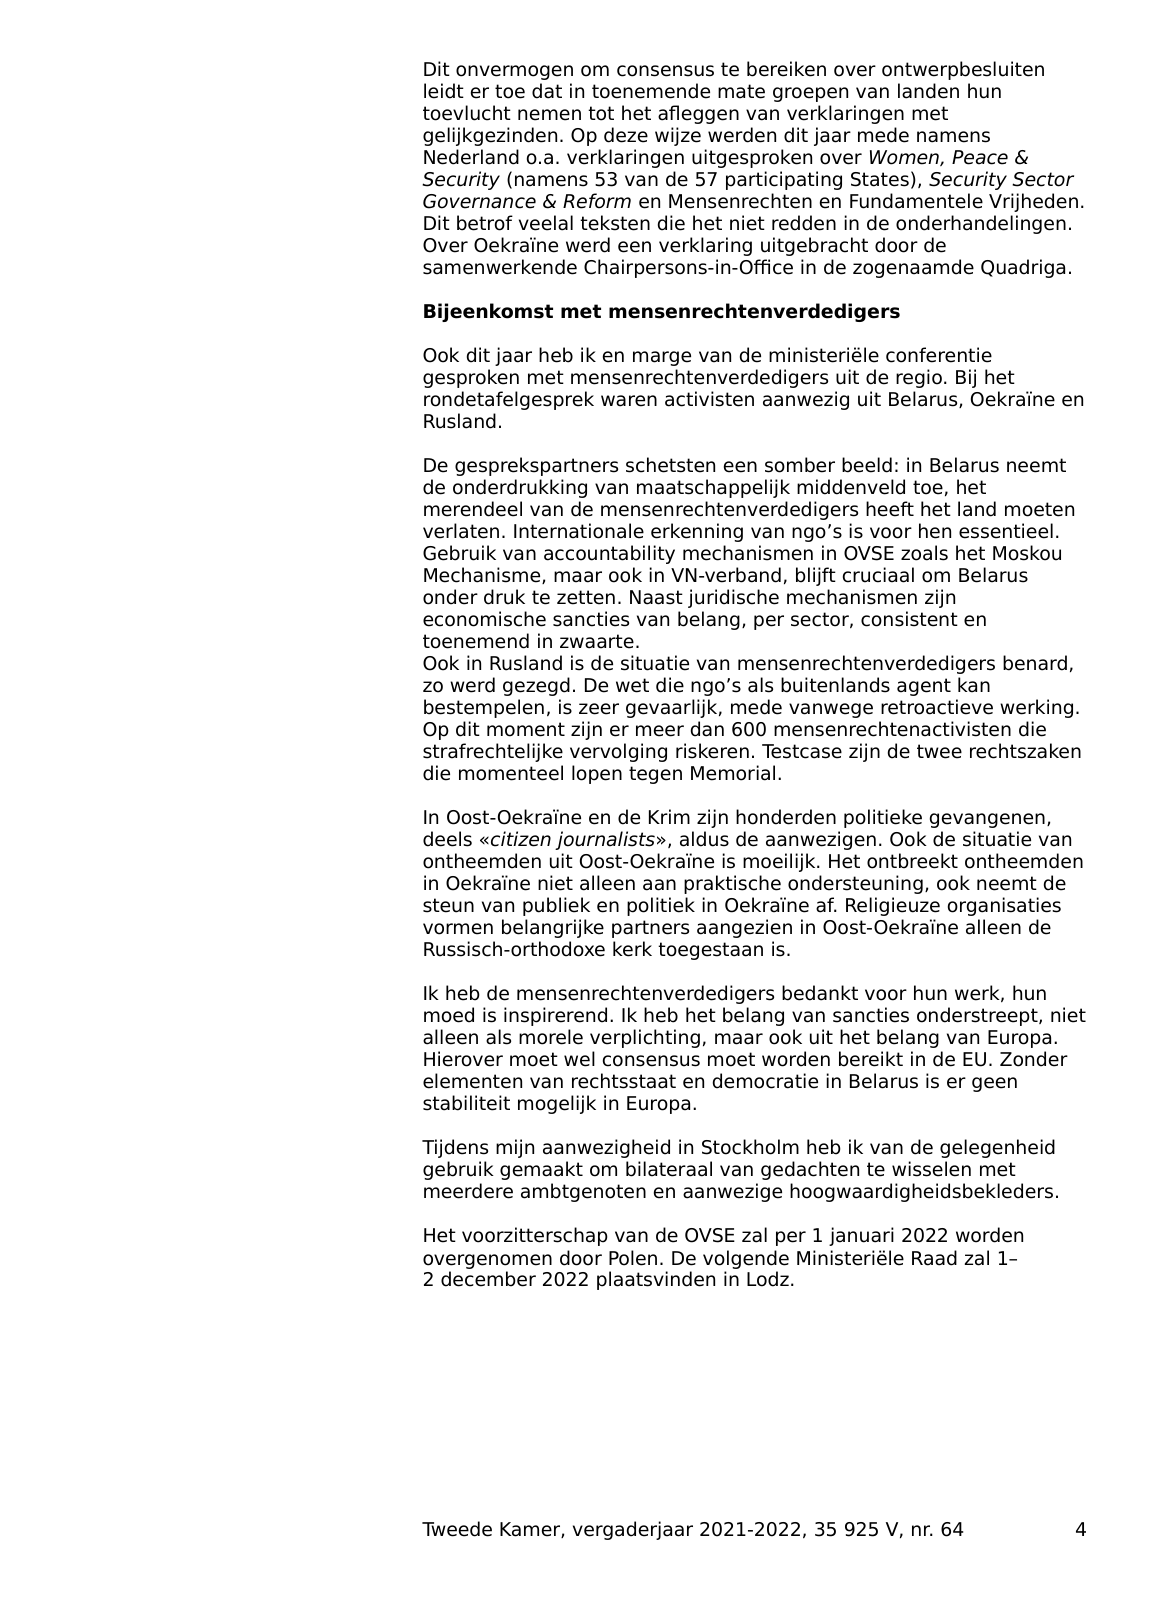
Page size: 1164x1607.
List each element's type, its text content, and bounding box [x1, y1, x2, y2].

text Tijdens mijn aanwezigheid in Stockholm heb ik van de gelegenheid gebruik gemaakt om bilateraal van gedachten te wisselen met meerdere ambtgenoten en aanwezige hoogwaardigheidsbekleders. [422, 1137, 1087, 1203]
text Het voorzitterschap van de OVSE zal per 1 januari 2022 worden overgenomen door Polen. De volgende Ministeriële Raad zal 1–2 december 2022 plaatsvinden in Lodz. [422, 1225, 1087, 1291]
text Ook dit jaar heb ik en marge van de ministeriële conferentie gesproken met mensenrechtenverdedigers uit de regio. Bij het rondetafelgesprek waren activisten aanwezig uit Belarus, Oekraïne en Rusland. [422, 345, 1087, 433]
text Dit onvermogen om consensus te bereiken over ontwerpbesluiten leidt er toe dat in toenemende mate groepen van landen hun toevlucht nemen tot het afleggen van verklaringen met gelijkgezinden. Op deze wijze werden dit jaar mede namens Nederland o.a. verklaringen uitgesproken over Women, Peace & Security (namens 53 van de 57 participating States), Security Sector Governance & Reform en Mensenrechten en Fundamentele Vrijheden. Dit betrof veelal teksten die het niet redden in de onderhandelingen. Over Oekraïne werd een verklaring uitgebracht door de samenwerkende Chairpersons-in-Office in de zogenaamde Quadriga. [422, 59, 1087, 279]
text Ook in Rusland is de situatie van mensenrechtenverdedigers benard, zo werd gezegd. De wet die ngo’s als buitenlands agent kan bestempelen, is zeer gevaarlijk, mede vanwege retroactieve werking. Op dit moment zijn er meer dan 600 mensenrechtenactivisten die strafrechtelijke vervolging riskeren. Testcase zijn de twee rechtszaken die momenteel lopen tegen Memorial. [422, 653, 1087, 785]
text Ik heb de mensenrechtenverdedigers bedankt voor hun werk, hun moed is inspirerend. Ik heb het belang van sancties onderstreept, niet alleen als morele verplichting, maar ook uit het belang van Europa. Hierover moet wel consensus moet worden bereikt in de EU. Zonder elementen van rechtsstaat en democratie in Belarus is er geen stabiliteit mogelijk in Europa. [422, 983, 1087, 1115]
text De gesprekspartners schetsten een somber beeld: in Belarus neemt de onderdrukking van maatschappelijk middenveld toe, het merendeel van de mensenrechtenverdedigers heeft het land moeten verlaten. Internationale erkenning van ngo’s is voor hen essentieel. Gebruik van accountability mechanismen in OVSE zoals het Moskou Mechanisme, maar ook in VN-verband, blijft cruciaal om Belarus onder druk te zetten. Naast juridische mechanismen zijn economische sancties van belang, per sector, consistent en toenemend in zwaarte. [422, 455, 1087, 653]
subtitle Bijeenkomst met mensenrechtenverdedigers [422, 301, 1087, 323]
text In Oost-Oekraïne en de Krim zijn honderden politieke gevangenen, deels «citizen journalists», aldus de aanwezigen. Ook de situatie van ontheemden uit Oost-Oekraïne is moeilijk. Het ontbreekt ontheemden in Oekraïne niet alleen aan praktische ondersteuning, ook neemt de steun van publiek en politiek in Oekraïne af. Religieuze organisaties vormen belangrijke partners aangezien in Oost-Oekraïne alleen de Russisch-orthodoxe kerk toegestaan is. [422, 807, 1087, 961]
